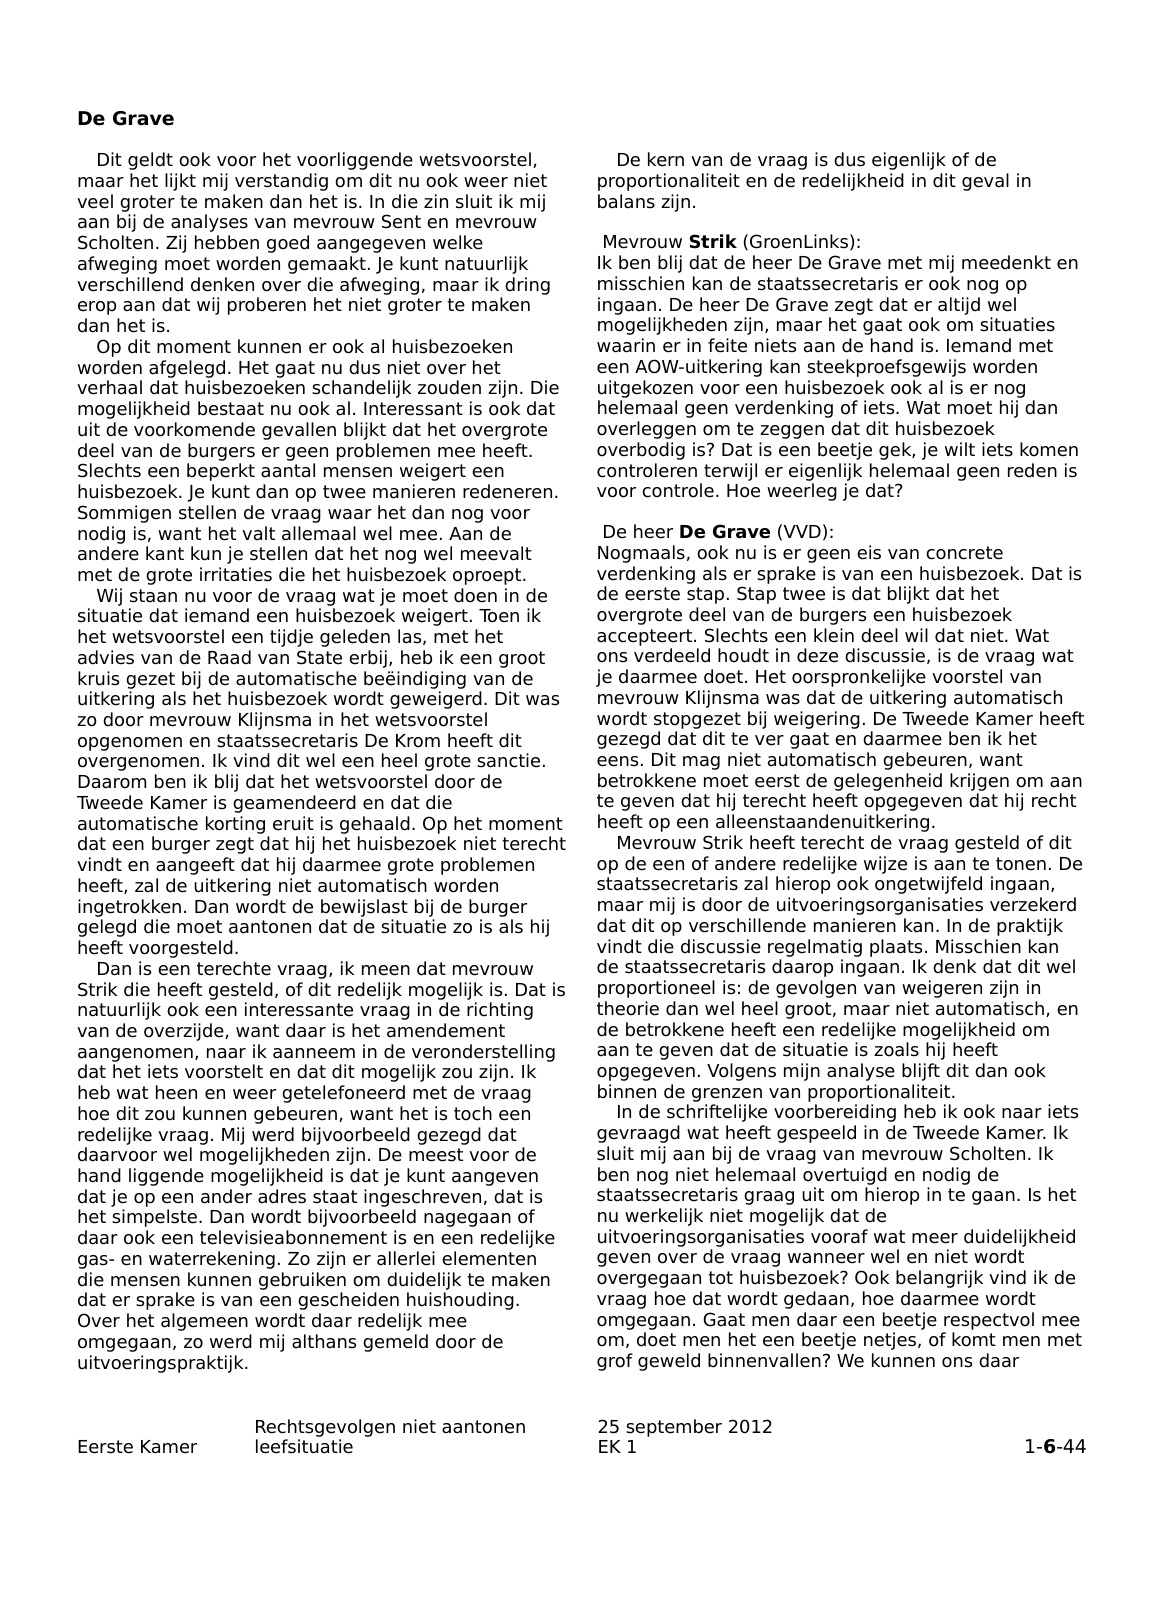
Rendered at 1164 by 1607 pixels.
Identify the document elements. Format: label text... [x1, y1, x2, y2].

text In de schriftelijke voorbereiding heb ik ook naar iets gevraagd wat heeft gespeeld in de Tweede Kamer. Ik sluit mij aan bij de vraag van mevrouw Scholten. Ik ben nog niet helemaal overtuigd en nodig de staatssecretaris graag uit om hierop in te gaan. Is het nu werkelijk niet mogelijk dat de uitvoeringsorganisaties vooraf wat meer duidelijkheid geven over de vraag wanneer wel en niet wordt overgegaan tot huisbezoek? Ook belangrijk vind ik de vraag hoe dat wordt gedaan, hoe daarmee wordt omgegaan. Gaat men daar een beetje respectvol mee om, doet men het een beetje netjes, of komt men met grof geweld binnenvallen? We kunnen ons daar [596, 1102, 1087, 1372]
text Ik ben blij dat de heer De Grave met mij meedenkt en misschien kan de staatssecretaris er ook nog op ingaan. De heer De Grave zegt dat er altijd wel mogelijkheden zijn, maar het gaat ook om situaties waarin er in feite niets aan de hand is. Iemand met een AOW-uitkering kan steekproefsgewijs worden uitgekozen voor een huisbezoek ook al is er nog helemaal geen verdenking of iets. Wat moet hij dan overleggen om te zeggen dat dit huisbezoek overbodig is? Dat is een beetje gek, je wilt iets komen controleren terwijl er eigenlijk helemaal geen reden is voor controle. Hoe weerleg je dat? [596, 253, 1087, 502]
text Mevrouw Strik heeft terecht de vraag gesteld of dit op de een of andere redelijke wijze is aan te tonen. De staatssecretaris zal hierop ook ongetwijfeld ingaan, maar mij is door de uitvoeringsorganisaties verzekerd dat dit op verschillende manieren kan. In de praktijk vindt die discussie regelmatig plaats. Misschien kan de staatssecretaris daarop ingaan. Ik denk dat dit wel proportioneel is: de gevolgen van weigeren zijn in theorie dan wel heel groot, maar niet automatisch, en de betrokkene heeft een redelijke mogelijkheid om aan te geven dat de situatie is zoals hij heeft opgegeven. Volgens mijn analyse blijft dit dan ook binnen de grenzen van proportionaliteit. [596, 833, 1087, 1102]
text Op dit moment kunnen er ook al huisbezoeken worden afgelegd. Het gaat nu dus niet over het verhaal dat huisbezoeken schandelijk zouden zijn. Die mogelijkheid bestaat nu ook al. Interessant is ook dat uit de voorkomende gevallen blijkt dat het overgrote deel van de burgers er geen problemen mee heeft. Slechts een beperkt aantal mensen weigert een huisbezoek. Je kunt dan op twee manieren redeneren. Sommigen stellen de vraag waar het dan nog voor nodig is, want het valt allemaal wel mee. Aan de andere kant kun je stellen dat het nog wel meevalt met de grote irritaties die het huisbezoek oproept. [77, 337, 567, 586]
text Dit geldt ook voor het voorliggende wetsvoorstel, maar het lijkt mij verstandig om dit nu ook weer niet veel groter te maken dan het is. In die zin sluit ik mij aan bij de analyses van mevrouw Sent en mevrouw Scholten. Zij hebben goed aangegeven welke afweging moet worden gemaakt. Je kunt natuurlijk verschillend denken over die afweging, maar ik dring erop aan dat wij proberen het niet groter te maken dan het is. [77, 150, 567, 337]
text De heer De Grave (VVD): [596, 522, 1087, 543]
text Nogmaals, ook nu is er geen eis van concrete verdenking als er sprake is van een huisbezoek. Dat is de eerste stap. Stap twee is dat blijkt dat het overgrote deel van de burgers een huisbezoek accepteert. Slechts een klein deel wil dat niet. Wat ons verdeeld houdt in deze discussie, is de vraag wat je daarmee doet. Het oorspronkelijke voorstel van mevrouw Klijnsma was dat de uitkering automatisch wordt stopgezet bij weigering. De Tweede Kamer heeft gezegd dat dit te ver gaat en daarmee ben ik het eens. Dit mag niet automatisch gebeuren, want betrokkene moet eerst de gelegenheid krijgen om aan te geven dat hij terecht heeft opgegeven dat hij recht heeft op een alleenstaandenuitkering. [596, 543, 1087, 833]
text Dan is een terechte vraag, ik meen dat mevrouw Strik die heeft gesteld, of dit redelijk mogelijk is. Dat is natuurlijk ook een interessante vraag in de richting van de overzijde, want daar is het amendement aangenomen, naar ik aanneem in de veronderstelling dat het iets voorstelt en dat dit mogelijk zou zijn. Ik heb wat heen en weer getelefoneerd met de vraag hoe dit zou kunnen gebeuren, want het is toch een redelijke vraag. Mij werd bijvoorbeeld gezegd dat daarvoor wel mogelijkheden zijn. De meest voor de hand liggende mogelijkheid is dat je kunt aangeven dat je op een ander adres staat ingeschreven, dat is het simpelste. Dan wordt bijvoorbeeld nagegaan of daar ook een televisieabonnement is en een redelijke gas- en waterrekening. Zo zijn er allerlei elementen die mensen kunnen gebruiken om duidelijk te maken dat er sprake is van een gescheiden huishouding. Over het algemeen wordt daar redelijk mee omgegaan, zo werd mij althans gemeld door de uitvoeringspraktijk. [77, 959, 567, 1373]
text Mevrouw Strik (GroenLinks): [596, 232, 1087, 253]
text De kern van de vraag is dus eigenlijk of de proportionaliteit en de redelijkheid in dit geval in balans zijn. [596, 150, 1087, 212]
text Wij staan nu voor de vraag wat je moet doen in de situatie dat iemand een huisbezoek weigert. Toen ik het wetsvoorstel een tijdje geleden las, met het advies van de Raad van State erbij, heb ik een groot kruis gezet bij de automatische beëindiging van de uitkering als het huisbezoek wordt geweigerd. Dit was zo door mevrouw Klijnsma in het wetsvoorstel opgenomen en staatssecretaris De Krom heeft dit overgenomen. Ik vind dit wel een heel grote sanctie. Daarom ben ik blij dat het wetsvoorstel door de Tweede Kamer is geamendeerd en dat die automatische korting eruit is gehaald. Op het moment dat een burger zegt dat hij het huisbezoek niet terecht vindt en aangeeft dat hij daarmee grote problemen heeft, zal de uitkering niet automatisch worden ingetrokken. Dan wordt de bewijslast bij de burger gelegd die moet aantonen dat de situatie zo is als hij heeft voorgesteld. [77, 586, 567, 959]
